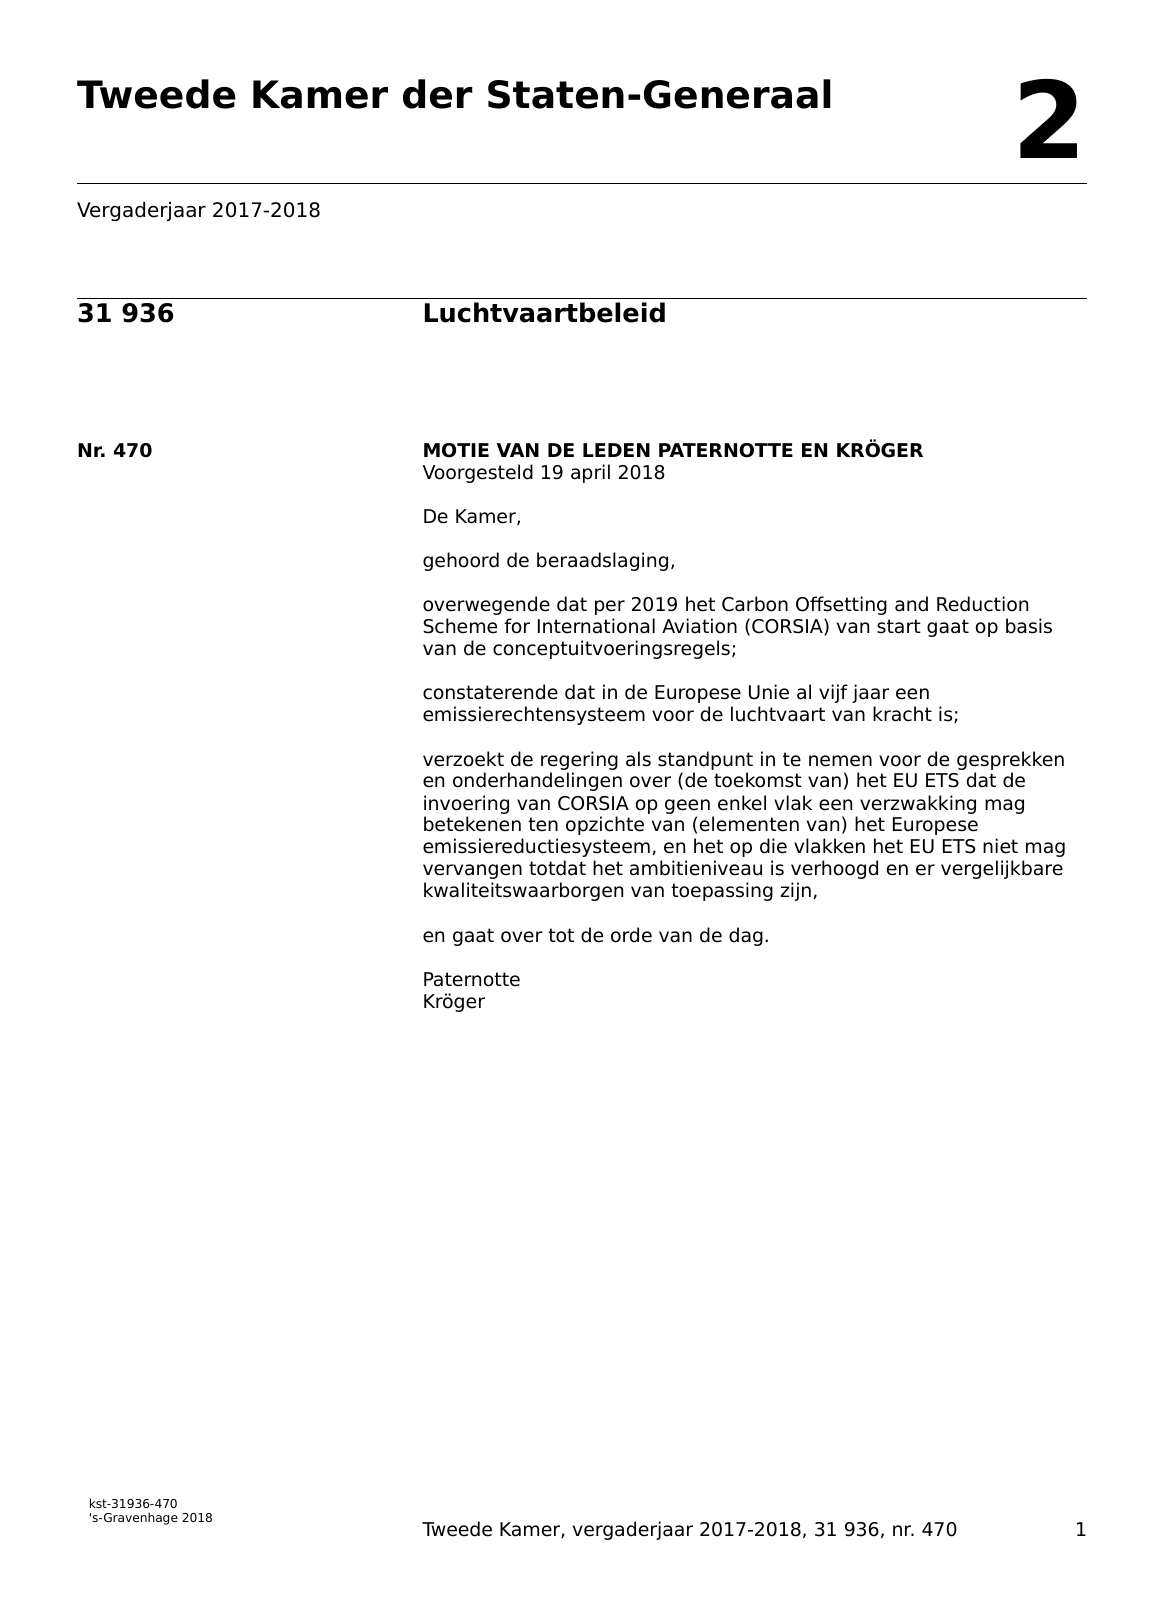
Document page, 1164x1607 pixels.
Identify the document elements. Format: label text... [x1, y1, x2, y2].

table_cell Vergaderjaar 2017-2018 [77, 184, 1087, 298]
table_header 2 [886, 59, 1087, 183]
table_header Tweede Kamer der Staten-Generaal [77, 59, 886, 183]
text Paternotte [422, 969, 1087, 991]
text Kröger [422, 991, 1087, 1013]
subtitle 31 936 Luchtvaartbeleid [77, 299, 1087, 329]
text De Kamer, [422, 506, 1087, 528]
text constaterende dat in de Europese Unie al vijf jaar een emissierechtensysteem voor de luchtvaart van kracht is; [422, 682, 1087, 726]
text kst-31936-470 [88, 1497, 323, 1511]
text gehoord de beraadslaging, [422, 550, 1087, 572]
text Voorgesteld 19 april 2018 [422, 462, 1087, 484]
text en gaat over tot de orde van de dag. [422, 924, 1087, 946]
text verzoekt de regering als standpunt in te nemen voor de gesprekken en onderhandelingen over (de toekomst van) het EU ETS dat de invoering van CORSIA op geen enkel vlak een verzwakking mag betekenen ten opzichte van (elementen van) het Europese emissiereductiesysteem, en het op die vlakken het EU ETS niet mag vervangen totdat het ambitieniveau is verhoogd en er vergelijkbare kwaliteitswaarborgen van toepassing zijn, [422, 748, 1087, 902]
text 's-Gravenhage 2018 [88, 1511, 323, 1525]
subtitle Nr. 470 MOTIE VAN DE LEDEN PATERNOTTE EN KRÖGER [77, 440, 1087, 462]
text overwegende dat per 2019 het Carbon Offsetting and Reduction Scheme for International Aviation (CORSIA) van start gaat op basis van de conceptuitvoeringsregels; [422, 594, 1087, 660]
